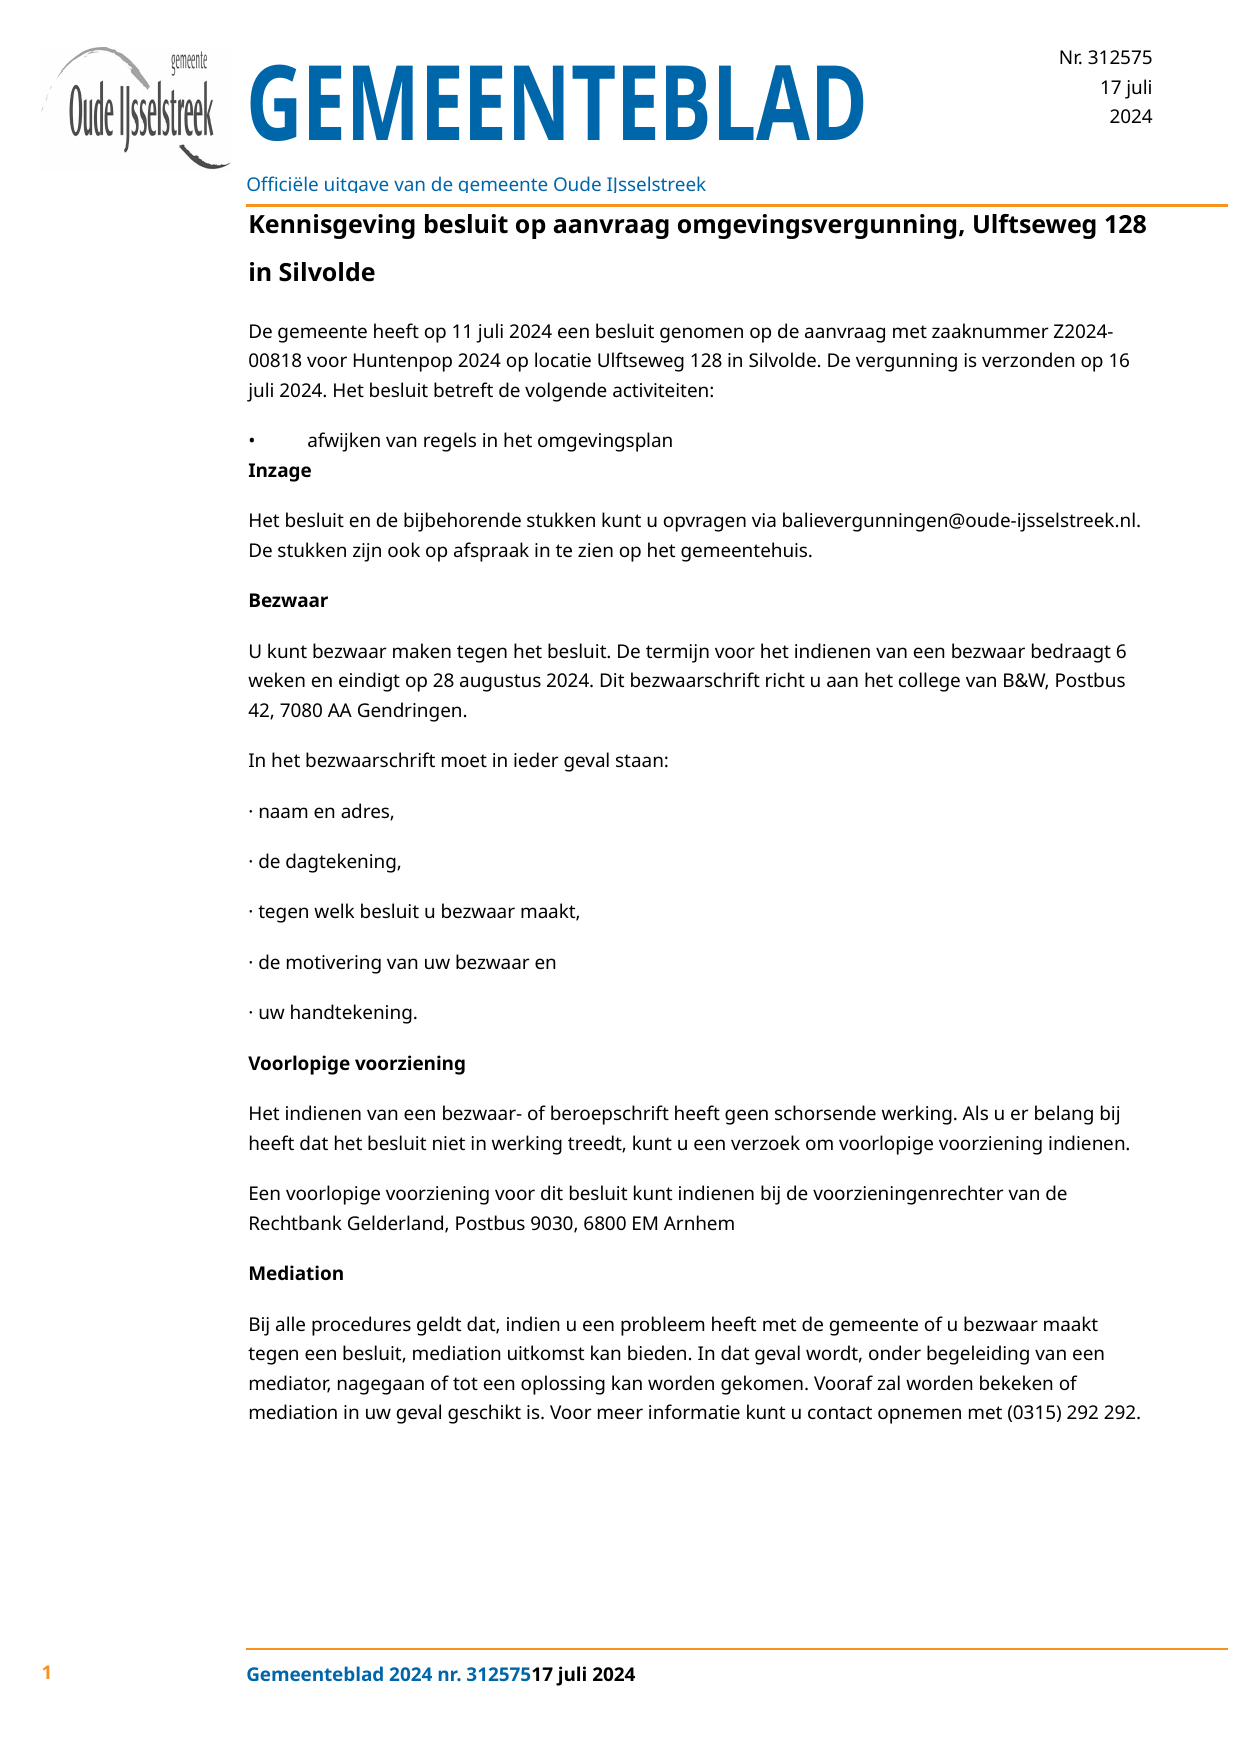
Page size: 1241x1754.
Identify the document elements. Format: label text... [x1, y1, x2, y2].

text Inzage [248, 457, 1152, 483]
picture [41, 47, 231, 172]
text Het indienen van een bezwaar- of beroepschrift heeft geen schorsende werking. Als u er belang bij heeft dat het besluit niet in werking treedt, kunt u een verzoek om voorlopige voorziening indienen. [248, 1100, 1152, 1156]
text · tegen welk besluit u bezwaar maakt, [248, 899, 1152, 924]
text Mediation [248, 1260, 1152, 1286]
text In het bezwaarschrift moet in ieder geval staan: [248, 747, 1152, 773]
text · uw handtekening. [248, 999, 1152, 1025]
text · de dagtekening, [248, 848, 1152, 874]
list afwijken van regels in het omgevingsplan [248, 427, 1152, 453]
text U kunt bezwaar maken tegen het besluit. De termijn voor het indienen van een bezwaar bedraagt 6 weken en eindigt op 28 augustus 2024. Dit bezwaarschrift richt u aan het college van B&W, Postbus 42, 7080 AA Gendringen. [248, 638, 1152, 723]
text · naam en adres, [248, 798, 1152, 824]
text · de motivering van uw bezwaar en [248, 949, 1152, 975]
text Voorlopige voorziening [248, 1050, 1152, 1076]
text Bij alle procedures geldt dat, indien u een probleem heeft met de gemeente of u bezwaar maakt tegen een besluit, mediation uitkomst kan bieden. In dat geval wordt, onder begeleiding van een mediator, nagegaan of tot een oplossing kan worden gekomen. Vooraf zal worden bekeken of mediation in uw geval geschikt is. Voor meer informatie kunt u contact opnemen met (0315) 292 292. [248, 1311, 1152, 1425]
text Bezwaar [248, 587, 1152, 613]
text De gemeente heeft op 11 juli 2024 een besluit genomen op de aanvraag met zaaknummer Z2024-00818 voor Huntenpop 2024 op locatie Ulftseweg 128 in Silvolde. De vergunning is verzonden op 16 juli 2024. Het besluit betreft de volgende activiteiten: [248, 318, 1152, 403]
text Kennisgeving besluit op aanvraag omgevingsvergunning, Ulftseweg 128 in Silvolde [248, 207, 1152, 288]
text Het besluit en de bijbehorende stukken kunt u opvragen via balievergunningen@oude-ijsselstreek.nl. De stukken zijn ook op afspraak in te zien op het gemeentehuis. [248, 507, 1152, 563]
text Een voorlopige voorziening voor dit besluit kunt indienen bij de voorzieningenrechter van de Rechtbank Gelderland, Postbus 9030, 6800 EM Arnhem [248, 1180, 1152, 1236]
